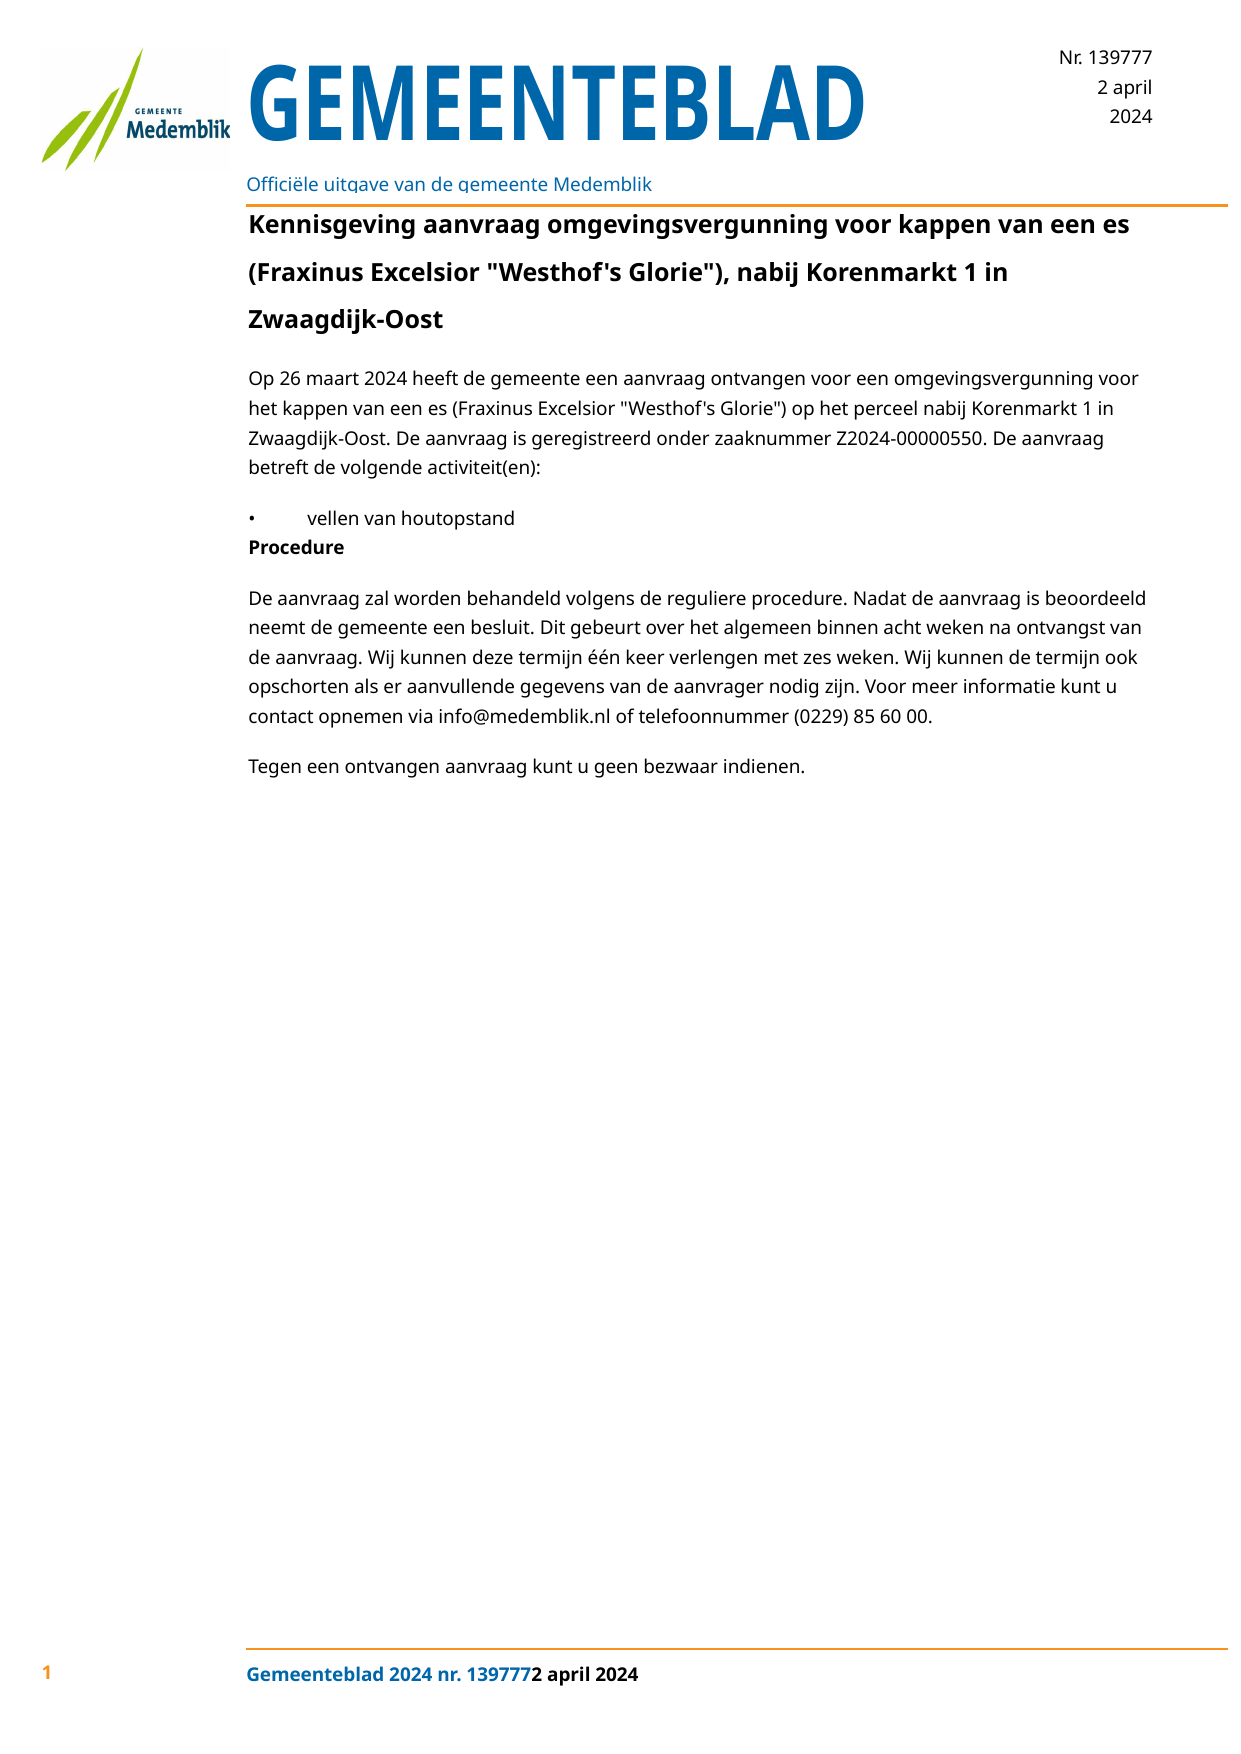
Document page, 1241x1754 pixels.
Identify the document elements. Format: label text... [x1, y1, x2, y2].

text Kennisgeving aanvraag omgevingsvergunning voor kappen van een es (Fraxinus Excelsior "Westhof's Glorie"), nabij Korenmarkt 1 in Zwaagdijk-Oost [248, 207, 1152, 336]
picture [41, 47, 231, 172]
list vellen van houtopstand [248, 505, 1152, 530]
text De aanvraag zal worden behandeld volgens de reguliere procedure. Nadat de aanvraag is beoordeeld neemt de gemeente een besluit. Dit gebeurt over het algemeen binnen acht weken na ontvangst van de aanvraag. Wij kunnen deze termijn één keer verlengen met zes weken. Wij kunnen de termijn ook opschorten als er aanvullende gegevens van de aanvrager nodig zijn. Voor meer informatie kunt u contact opnemen via info@medemblik.nl of telefoonnummer (0229) 85 60 00. [248, 585, 1152, 729]
text Op 26 maart 2024 heeft de gemeente een aanvraag ontvangen voor een omgevingsvergunning voor het kappen van een es (Fraxinus Excelsior "Westhof's Glorie") op het perceel nabij Korenmarkt 1 in Zwaagdijk-Oost. De aanvraag is geregistreerd onder zaaknummer Z2024-00000550. De aanvraag betreft de volgende activiteit(en): [248, 366, 1152, 480]
text Tegen een ontvangen aanvraag kunt u geen bezwaar indienen. [248, 753, 1152, 779]
text Procedure [248, 534, 1152, 560]
